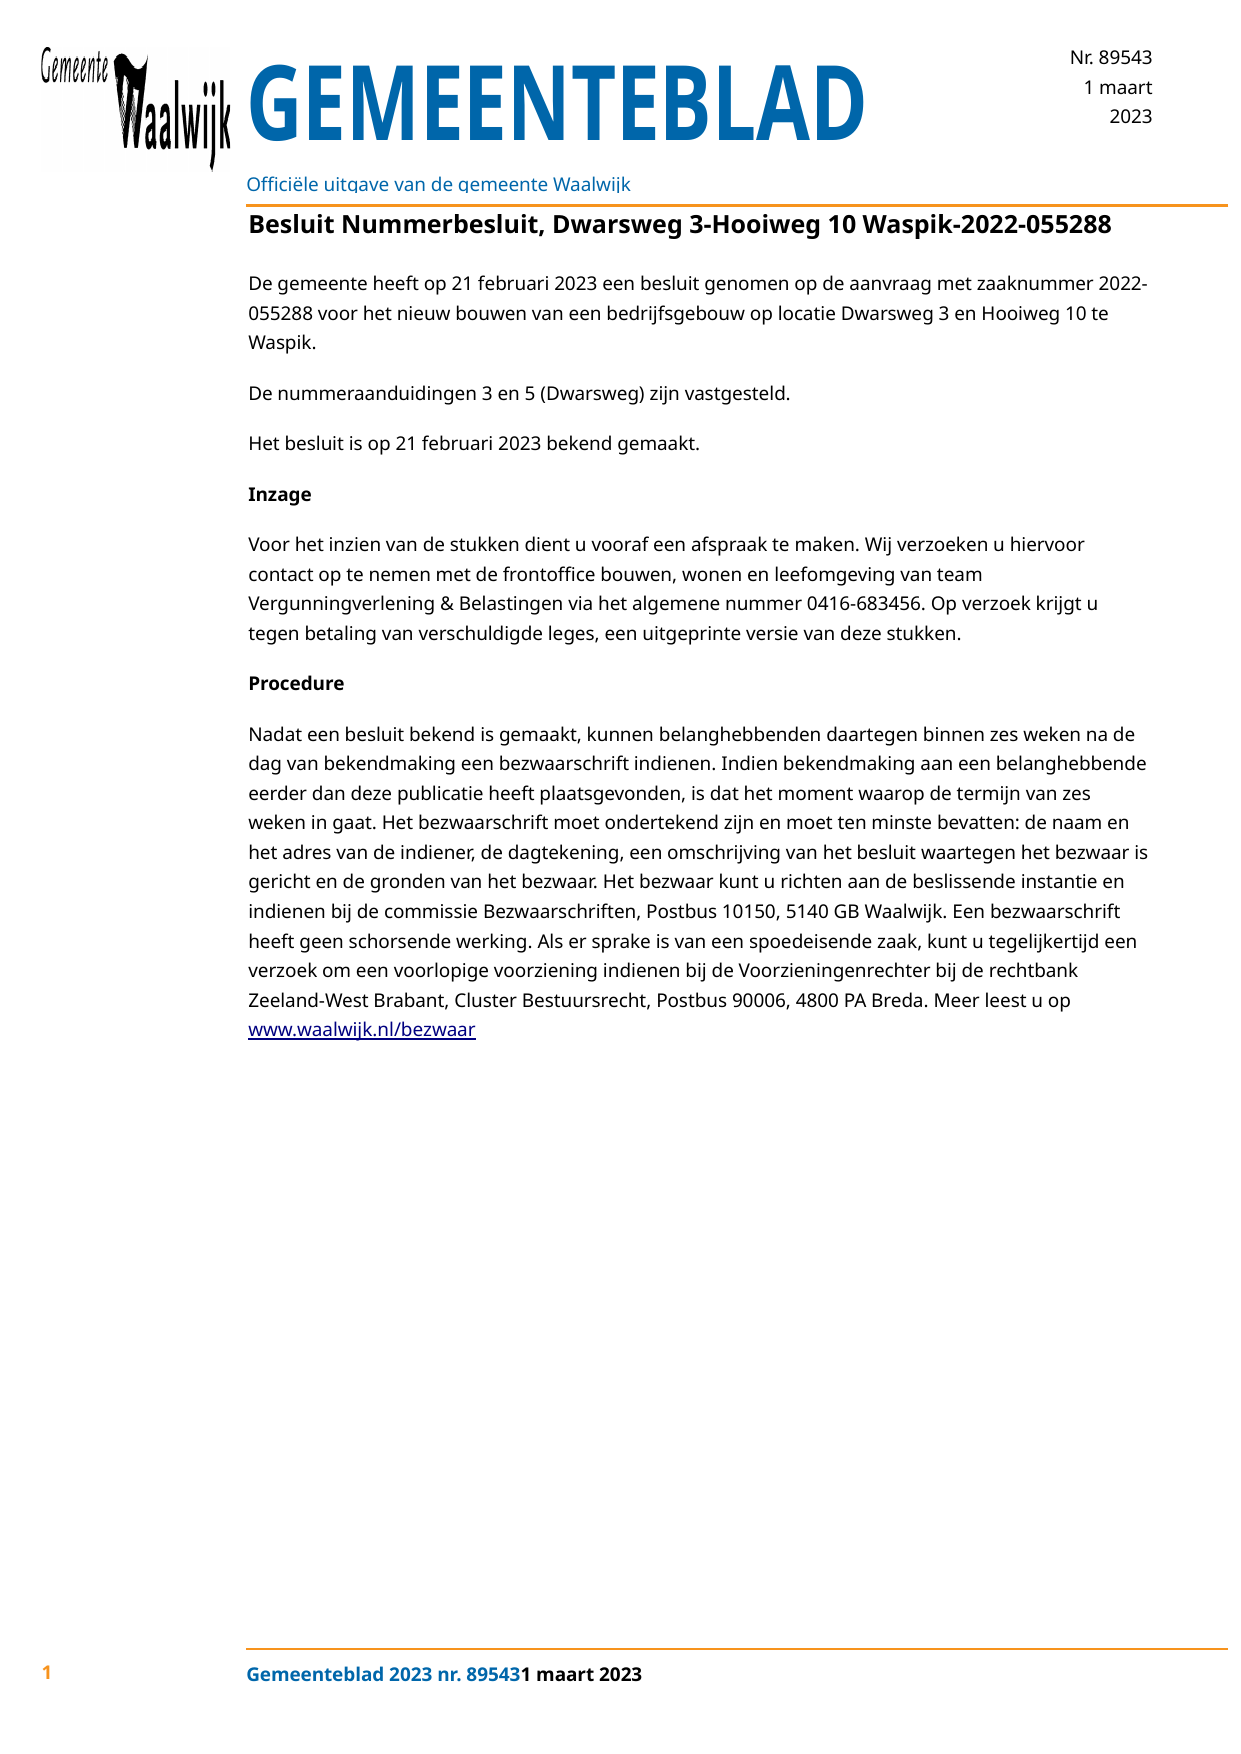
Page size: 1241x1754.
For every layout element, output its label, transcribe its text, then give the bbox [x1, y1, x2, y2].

text De gemeente heeft op 21 februari 2023 een besluit genomen op de aanvraag met zaaknummer 2022-055288 voor het nieuw bouwen van een bedrijfsgebouw op locatie Dwarsweg 3 en Hooiweg 10 te Waspik. [248, 270, 1152, 355]
text Procedure [248, 670, 1152, 696]
text De nummeraanduidingen 3 en 5 (Dwarsweg) zijn vastgesteld. [248, 380, 1152, 406]
text Nadat een besluit bekend is gemaakt, kunnen belanghebbenden daartegen binnen zes weken na de dag van bekendmaking een bezwaarschrift indienen. Indien bekendmaking aan een belanghebbende eerder dan deze publicatie heeft plaatsgevonden, is dat het moment waarop de termijn van zes weken in gaat. Het bezwaarschrift moet ondertekend zijn en moet ten minste bevatten: de naam en het adres van de indiener, de dagtekening, een omschrijving van het besluit waartegen het bezwaar is gericht en de gronden van het bezwaar. Het bezwaar kunt u richten aan de beslissende instantie en indienen bij de commissie Bezwaarschriften, Postbus 10150, 5140 GB Waalwijk. Een bezwaarschrift heeft geen schorsende werking. Als er sprake is van een spoedeisende zaak, kunt u tegelijkertijd een verzoek om een voorlopige voorziening indienen bij de Voorzieningenrechter bij de rechtbank Zeeland-West Brabant, Cluster Bestuursrecht, Postbus 90006, 4800 PA Breda. Meer leest u op www.waalwijk.nl/bezwaar [248, 721, 1152, 1042]
text Voor het inzien van de stukken dient u vooraf een afspraak te maken. Wij verzoeken u hiervoor contact op te nemen met de frontoffice bouwen, wonen en leefomgeving van team Vergunningverlening & Belastingen via het algemene nummer 0416-683456. Op verzoek krijgt u tegen betaling van verschuldigde leges, een uitgeprinte versie van deze stukken. [248, 531, 1152, 646]
text Inzage [248, 481, 1152, 506]
picture [41, 47, 231, 172]
text Het besluit is op 21 februari 2023 bekend gemaakt. [248, 430, 1152, 456]
text Besluit Nummerbesluit, Dwarsweg 3-Hooiweg 10 Waspik-2022-055288 [248, 207, 1152, 241]
